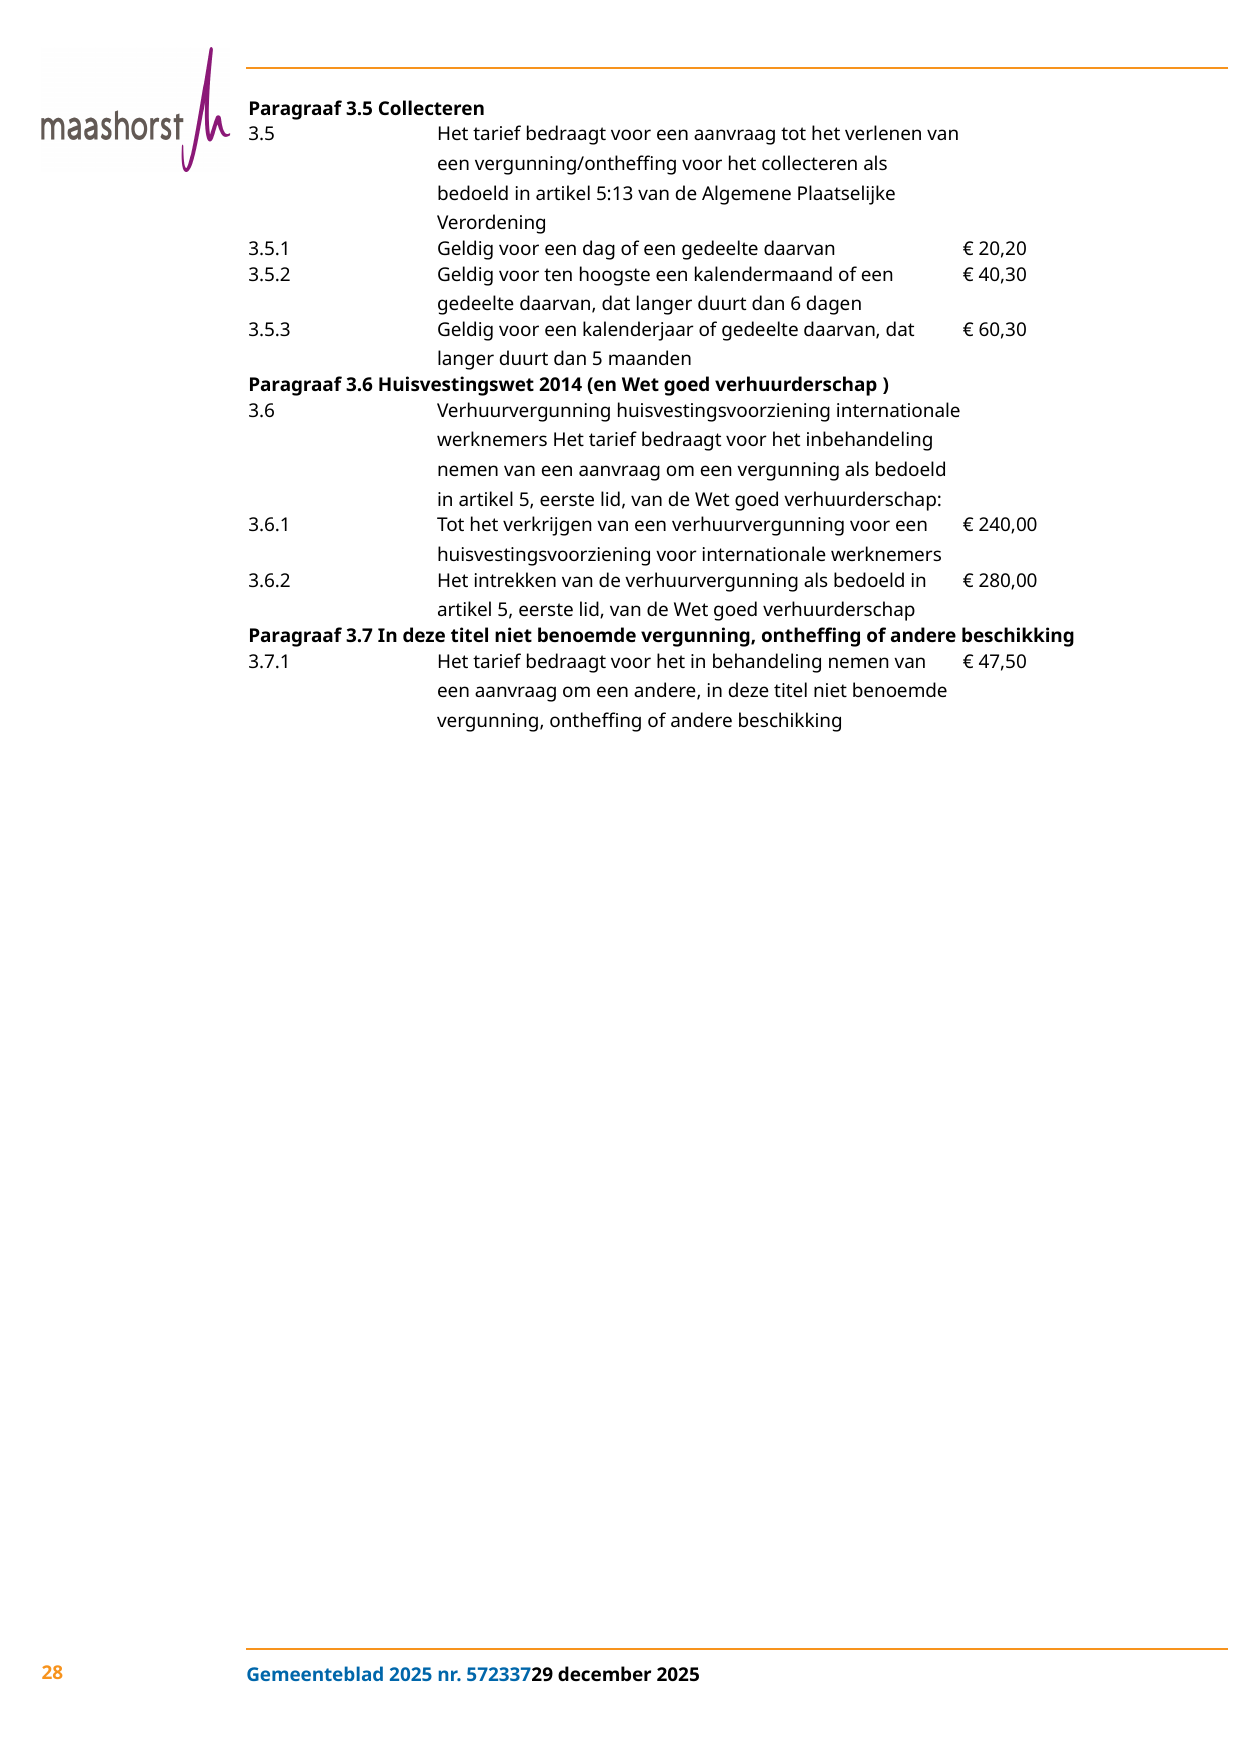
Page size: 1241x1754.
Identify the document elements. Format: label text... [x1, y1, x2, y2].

table_cell € 20,20 [963, 235, 1152, 261]
table_cell Geldig voor ten hoogste een kalendermaand of een gedeelte daarvan, dat langer duurt dan 6 dagen [437, 261, 963, 316]
table_cell Geldig voor een dag of een gedeelte daarvan [437, 235, 963, 261]
table_cell Het tarief bedraagt voor het in behandeling nemen van een aanvraag om een andere, in deze titel niet benoemde vergunning, ontheffing of andere beschikking [437, 648, 963, 733]
table_cell 3.5.2 [248, 261, 437, 316]
table_cell € 40,30 [963, 261, 1152, 316]
table_cell Het intrekken van de verhuurvergunning als bedoeld in artikel 5, eerste lid, van de Wet goed verhuurderschap [437, 567, 963, 622]
table_cell € 280,00 [963, 567, 1152, 622]
table_cell Geldig voor een kalenderjaar of gedeelte daarvan, dat langer duurt dan 5 maanden [437, 316, 963, 371]
table_cell 3.6.1 [248, 512, 437, 567]
table_cell Paragraaf 3.5 Collecteren [248, 95, 1152, 121]
table_cell Tot het verkrijgen van een verhuurvergunning voor een huisvestingsvoorziening voor internationale werknemers [437, 512, 963, 567]
table_cell 3.6 [248, 397, 437, 512]
table_cell [963, 397, 1152, 512]
table_cell 3.5.1 [248, 235, 437, 261]
table_cell [963, 121, 1152, 235]
table_cell 3.5 [248, 121, 437, 235]
table_cell Paragraaf 3.7 In deze titel niet benoemde vergunning, ontheffing of andere beschikking [248, 622, 1152, 648]
table_cell 3.7.1 [248, 648, 437, 733]
table_cell € 47,50 [963, 648, 1152, 733]
table_cell 3.5.3 [248, 316, 437, 371]
table_cell € 240,00 [963, 512, 1152, 567]
picture [41, 47, 231, 172]
table_cell € 60,30 [963, 316, 1152, 371]
table_cell Paragraaf 3.6 Huisvestingswet 2014 (en Wet goed verhuurderschap ) [248, 371, 1152, 397]
table_cell Verhuurvergunning huisvestingsvoorziening internationale werknemers Het tarief bedraagt voor het inbehandeling nemen van een aanvraag om een vergunning als bedoeld in artikel 5, eerste lid, van de Wet goed verhuurderschap: [437, 397, 963, 512]
table_cell Het tarief bedraagt voor een aanvraag tot het verlenen van een vergunning/ontheffing voor het collecteren als bedoeld in artikel 5:13 van de Algemene Plaatselijke Verordening [437, 121, 963, 235]
table_cell 3.6.2 [248, 567, 437, 622]
